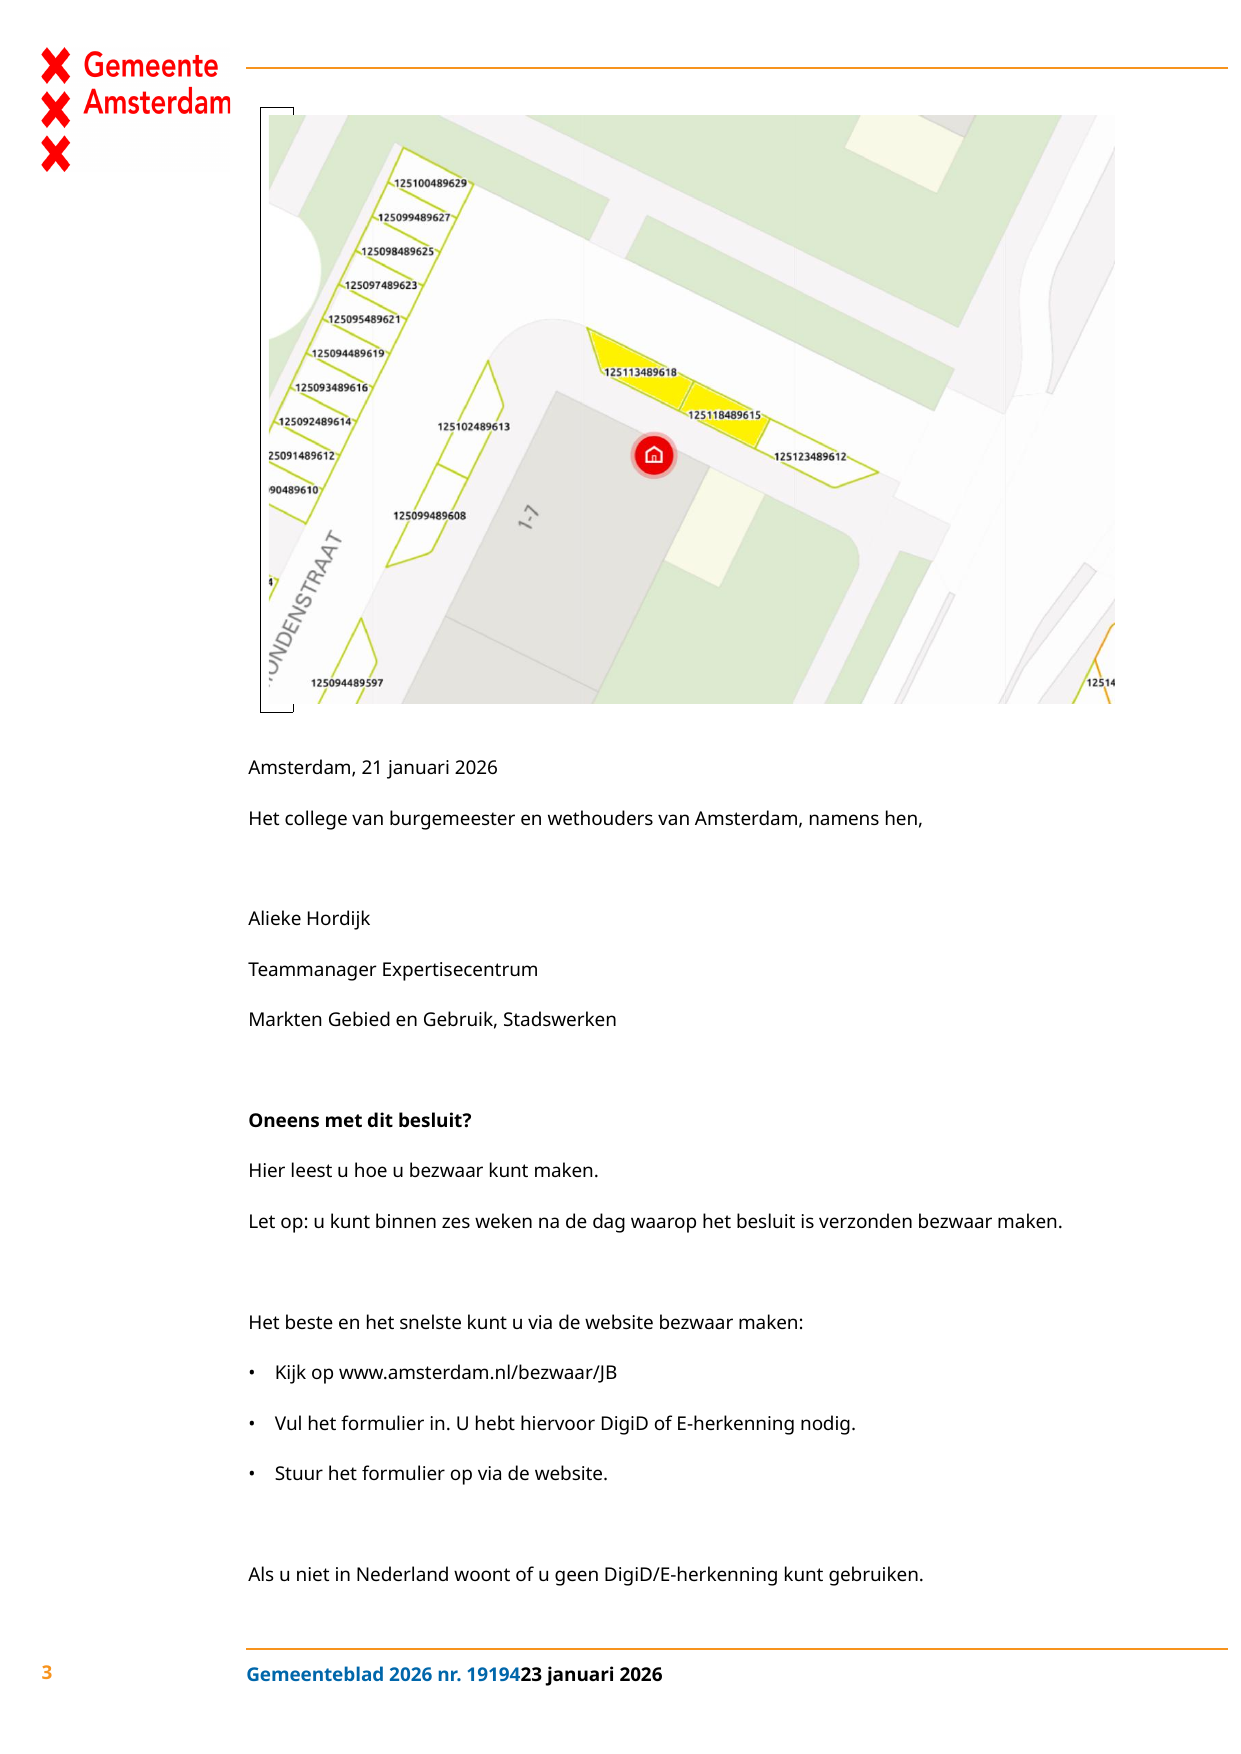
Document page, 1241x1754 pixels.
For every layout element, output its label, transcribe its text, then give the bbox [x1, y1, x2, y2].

text • Kijk op www.amsterdam.nl/bezwaar/JB [248, 1359, 1152, 1385]
text Let op: u kunt binnen zes weken na de dag waarop het besluit is verzonden bezwaar maken. [248, 1208, 1152, 1234]
text • Stuur het formulier op via de website. [248, 1460, 1152, 1486]
text Amsterdam, 21 januari 2026 [248, 754, 1152, 780]
text Oneens met dit besluit? [248, 1107, 1152, 1133]
text Markten Gebied en Gebruik, Stadswerken [248, 1006, 1152, 1032]
text Het college van burgemeester en wethouders van Amsterdam, namens hen, [248, 805, 1152, 831]
text • Vul het formulier in. U hebt hiervoor DigiD of E-herkenning nodig. [248, 1410, 1152, 1436]
text Het beste en het snelste kunt u via de website bezwaar maken: [248, 1309, 1152, 1335]
text Hier leest u hoe u bezwaar kunt maken. [248, 1158, 1152, 1183]
text Als u niet in Nederland woont of u geen DigiD/E-herkenning kunt gebruiken. [248, 1561, 1152, 1587]
text Alieke Hordijk [248, 906, 1152, 931]
picture [41, 47, 231, 172]
picture [268, 115, 1115, 704]
text Teammanager Expertisecentrum [248, 956, 1152, 982]
